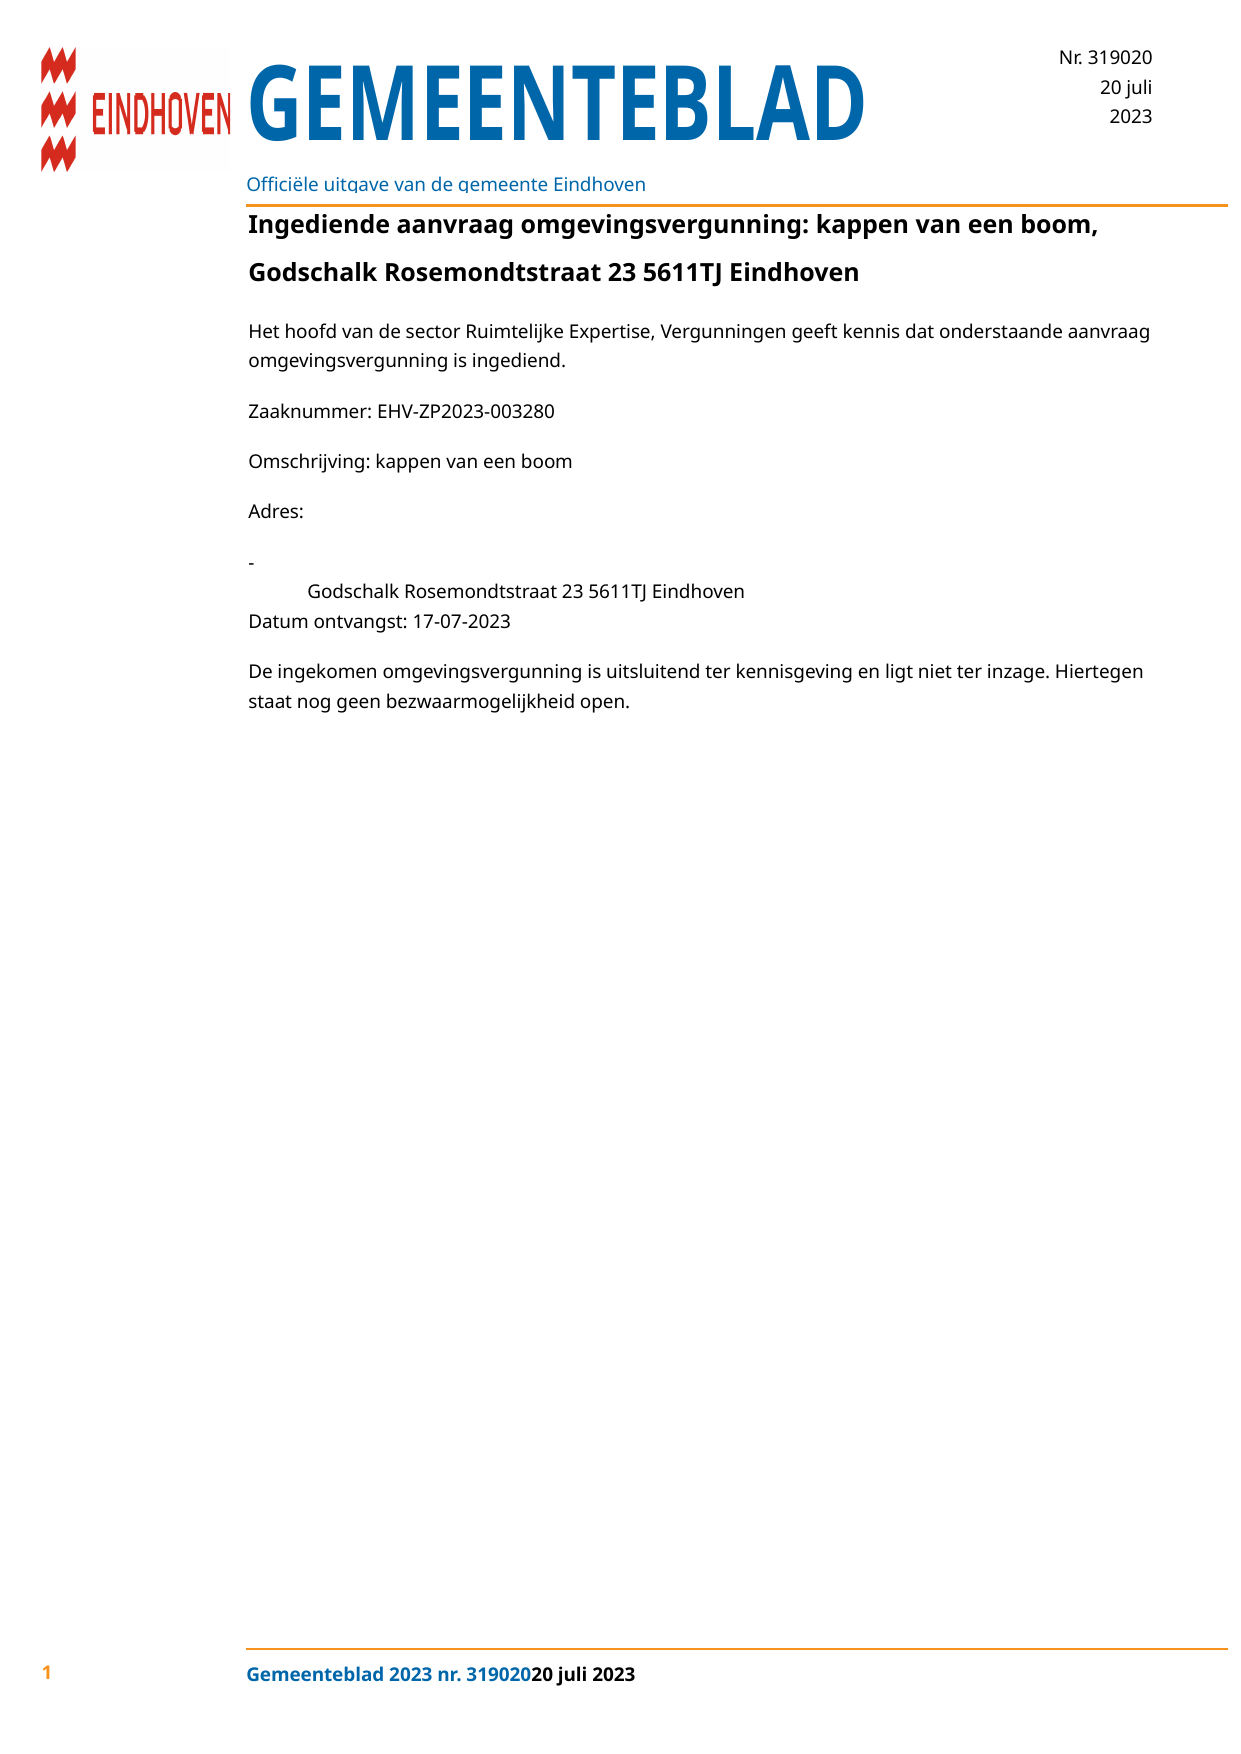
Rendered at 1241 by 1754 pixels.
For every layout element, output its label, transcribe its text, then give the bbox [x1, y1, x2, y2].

text Het hoofd van de sector Ruimtelijke Expertise, Vergunningen geeft kennis dat onderstaande aanvraag omgevingsvergunning is ingediend. [248, 318, 1152, 373]
text Omschrijving: kappen van een boom [248, 448, 1152, 474]
picture [41, 47, 231, 172]
text Datum ontvangst: 17-07-2023 [248, 608, 1152, 634]
text De ingekomen omgevingsvergunning is uitsluitend ter kennisgeving en ligt niet ter inzage. Hiertegen staat nog geen bezwaarmogelijkheid open. [248, 659, 1152, 714]
list Godschalk Rosemondtstraat 23 5611TJ Eindhoven [248, 579, 1152, 604]
text Ingediende aanvraag omgevingsvergunning: kappen van een boom, Godschalk Rosemondtstraat 23 5611TJ Eindhoven [248, 207, 1152, 288]
text Zaaknummer: EHV-ZP2023-003280 [248, 398, 1152, 424]
text Adres: [248, 499, 1152, 524]
